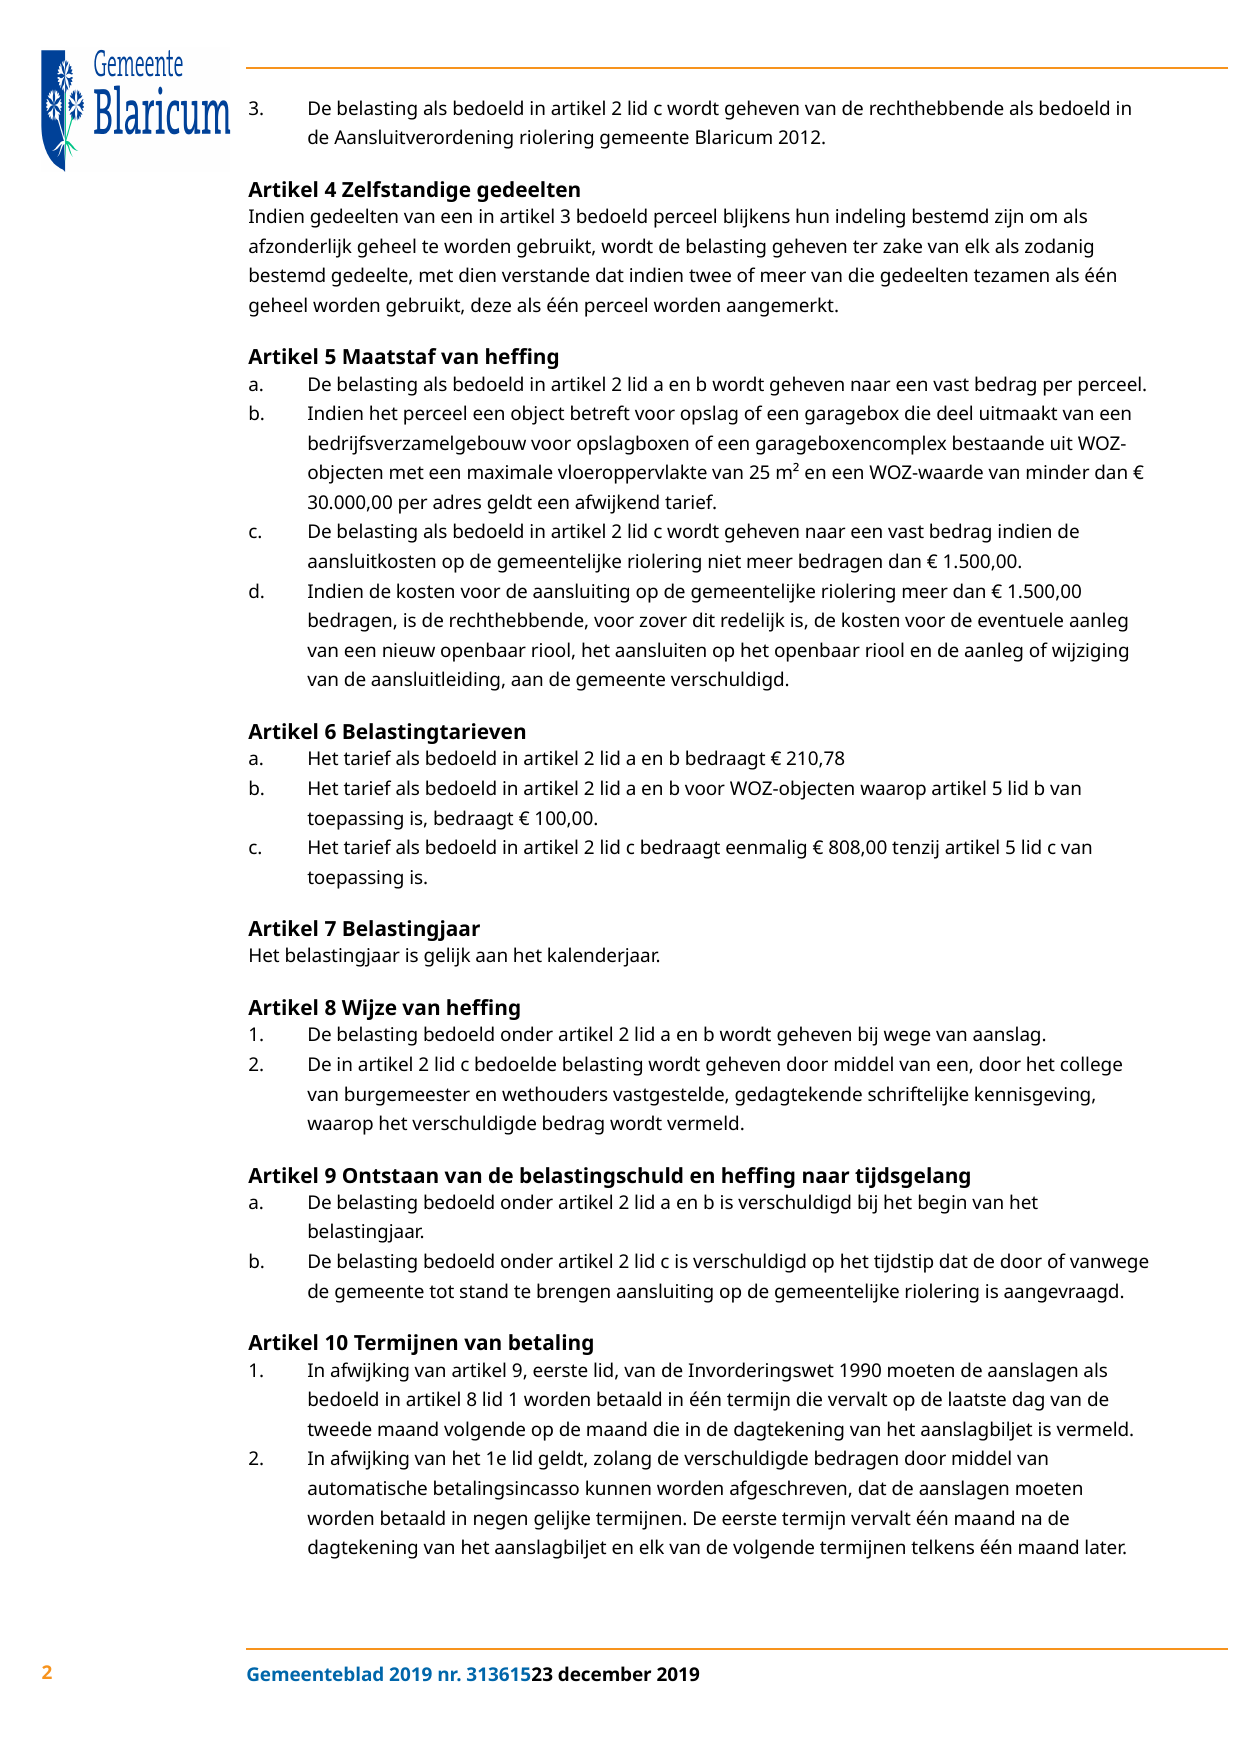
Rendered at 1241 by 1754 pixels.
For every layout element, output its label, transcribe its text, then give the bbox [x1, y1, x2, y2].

text Artikel 4 Zelfstandige gedeelten [248, 175, 1152, 203]
picture [41, 47, 231, 172]
list Indien de kosten voor de aansluiting op de gemeentelijke riolering meer dan € 1.500,00 bedragen, is de rechthebbende, voor zover dit redelijk is, de kosten voor de eventuele aanleg van een nieuw openbaar riool, het aansluiten op het openbaar riool en de aanleg of wijziging van de aansluitleiding, aan de gemeente verschuldigd. [248, 578, 1152, 692]
list In afwijking van het 1e lid geldt, zolang de verschuldigde bedragen door middel van automatische betalingsincasso kunnen worden afgeschreven, dat de aanslagen moeten worden betaald in negen gelijke termijnen. De eerste termijn vervalt één maand na de dagtekening van het aanslagbiljet en elk van de volgende termijnen telkens één maand later. [248, 1446, 1152, 1560]
list In afwijking van artikel 9, eerste lid, van de Invorderingswet 1990 moeten de aanslagen als bedoeld in artikel 8 lid 1 worden betaald in één termijn die vervalt op de laatste dag van de tweede maand volgende op de maand die in de dagtekening van het aanslagbiljet is vermeld. [248, 1357, 1152, 1442]
list Het tarief als bedoeld in artikel 2 lid a en b voor WOZ-objecten waarop artikel 5 lid b van toepassing is, bedraagt € 100,00. [248, 775, 1152, 830]
text Artikel 9 Ontstaan van de belastingschuld en heffing naar tijdsgelang [248, 1161, 1152, 1189]
list De belasting als bedoeld in artikel 2 lid c wordt geheven van de rechthebbende als bedoeld in de Aansluitverordening riolering gemeente Blaricum 2012. [248, 95, 1152, 150]
list Het tarief als bedoeld in artikel 2 lid c bedraagt eenmalig € 808,00 tenzij artikel 5 lid c van toepassing is. [248, 834, 1152, 889]
text Artikel 7 Belastingjaar [248, 914, 1152, 943]
list De belasting bedoeld onder artikel 2 lid a en b wordt geheven bij wege van aanslag. [248, 1022, 1152, 1047]
text Artikel 5 Maatstaf van heffing [248, 342, 1152, 371]
list De belasting als bedoeld in artikel 2 lid c wordt geheven naar een vast bedrag indien de aansluitkosten op de gemeentelijke riolering niet meer bedragen dan € 1.500,00. [248, 519, 1152, 574]
text Artikel 10 Termijnen van betaling [248, 1328, 1152, 1357]
text Indien gedeelten van een in artikel 3 bedoeld perceel blijkens hun indeling bestemd zijn om als afzonderlijk geheel te worden gebruikt, wordt de belasting geheven ter zake van elk als zodanig bestemd gedeelte, met dien verstande dat indien twee of meer van die gedeelten tezamen als één geheel worden gebruikt, deze als één perceel worden aangemerkt. [248, 203, 1152, 318]
list De belasting als bedoeld in artikel 2 lid a en b wordt geheven naar een vast bedrag per perceel. [248, 371, 1152, 397]
list Indien het perceel een object betreft voor opslag of een garagebox die deel uitmaakt van een bedrijfsverzamelgebouw voor opslagboxen of een garageboxencomplex bestaande uit WOZ-objecten met een maximale vloeroppervlakte van 25 m² en een WOZ-waarde van minder dan € 30.000,00 per adres geldt een afwijkend tarief. [248, 400, 1152, 515]
text Artikel 6 Belastingtarieven [248, 717, 1152, 746]
list De belasting bedoeld onder artikel 2 lid a en b is verschuldigd bij het begin van het belastingjaar. [248, 1189, 1152, 1244]
list De in artikel 2 lid c bedoelde belasting wordt geheven door middel van een, door het college van burgemeester en wethouders vastgestelde, gedagtekende schriftelijke kennisgeving, waarop het verschuldigde bedrag wordt vermeld. [248, 1051, 1152, 1136]
list Het tarief als bedoeld in artikel 2 lid a en b bedraagt € 210,78 [248, 746, 1152, 771]
text Het belastingjaar is gelijk aan het kalenderjaar. [248, 943, 1152, 968]
list De belasting bedoeld onder artikel 2 lid c is verschuldigd op het tijdstip dat de door of vanwege de gemeente tot stand te brengen aansluiting op de gemeentelijke riolering is aangevraagd. [248, 1248, 1152, 1304]
text Artikel 8 Wijze van heffing [248, 993, 1152, 1022]
